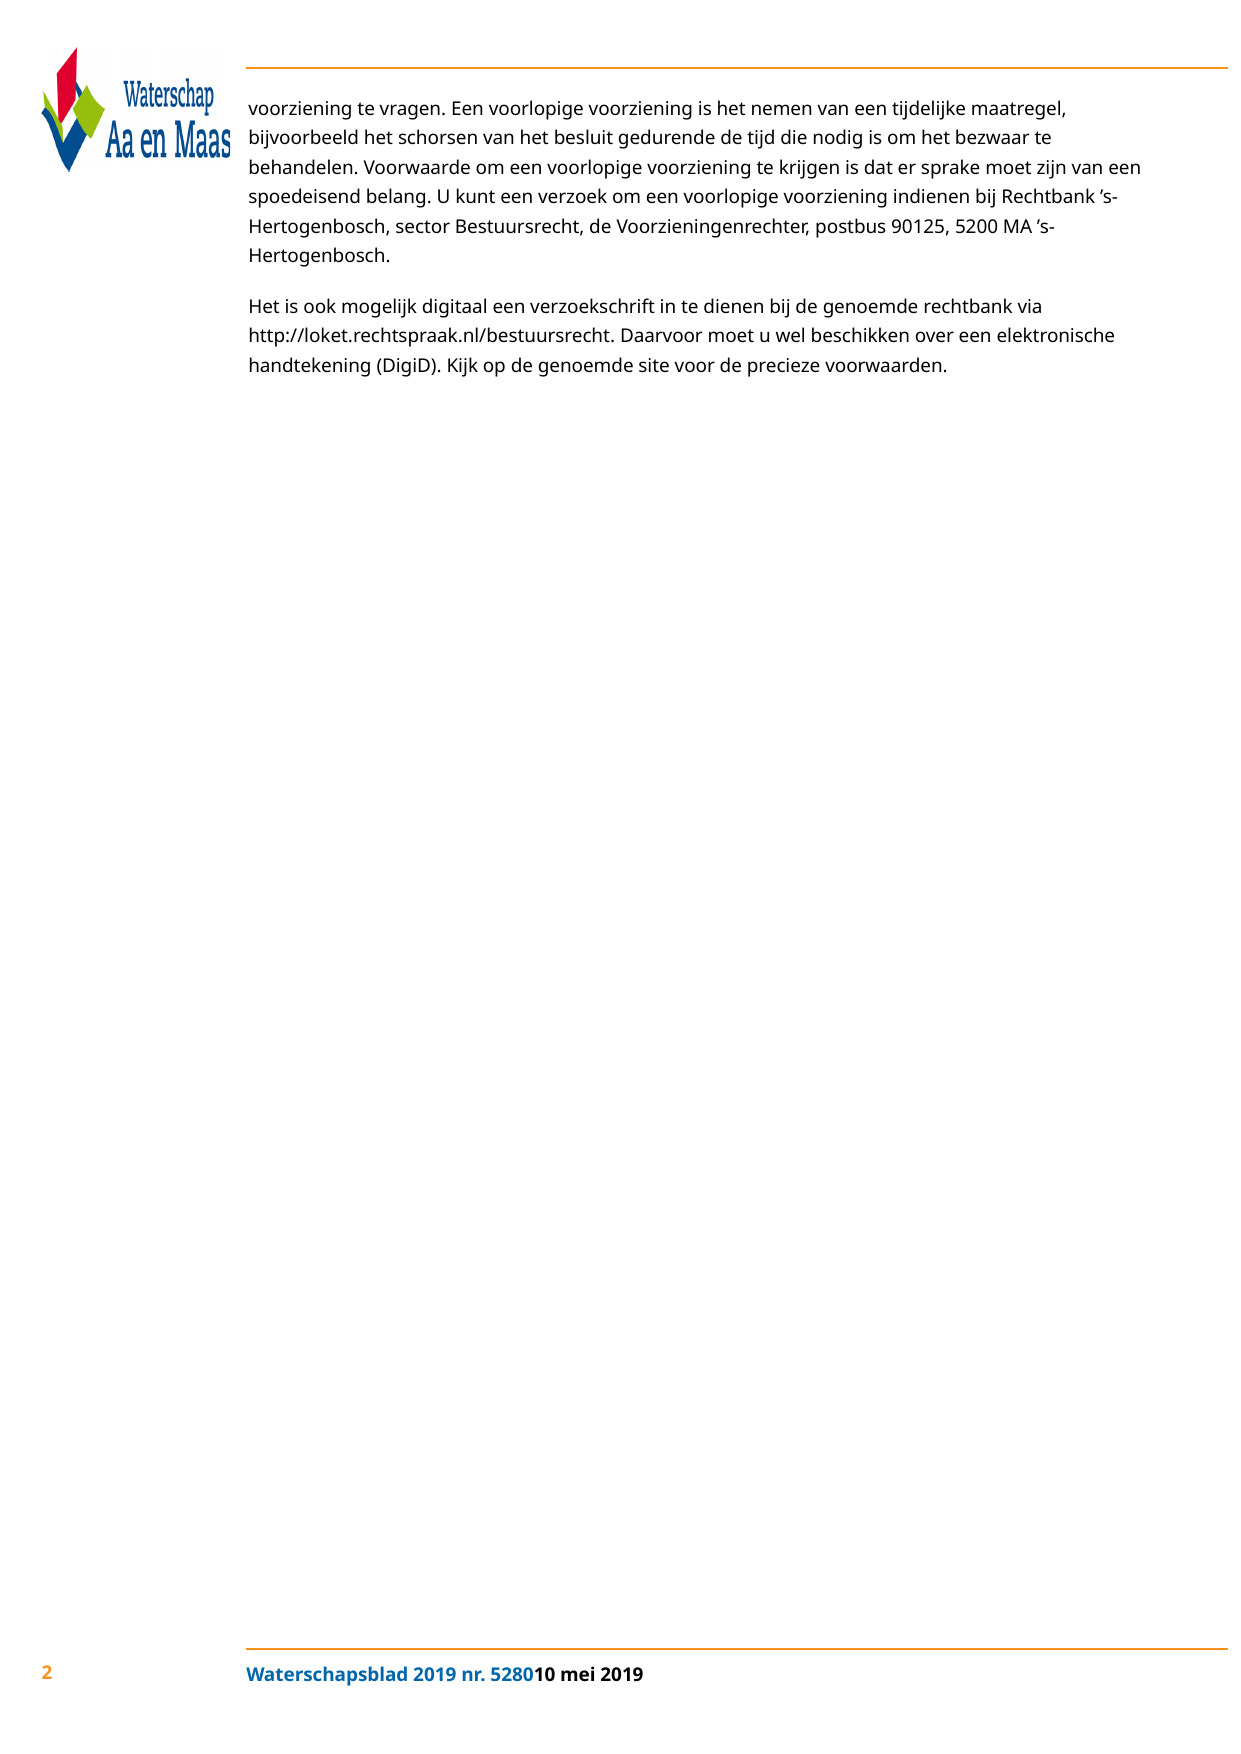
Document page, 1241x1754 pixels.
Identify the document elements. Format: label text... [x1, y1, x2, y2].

text Het is ook mogelijk digitaal een verzoekschrift in te dienen bij de genoemde rechtbank via http://loket.rechtspraak.nl/bestuursrecht. Daarvoor moet u wel beschikken over een elektronische handtekening (DigiD). Kijk op de genoemde site voor de precieze voorwaarden. [248, 293, 1152, 378]
picture [41, 47, 231, 172]
text voorziening te vragen. Een voorlopige voorziening is het nemen van een tijdelijke maatregel, bijvoorbeeld het schorsen van het besluit gedurende de tijd die nodig is om het bezwaar te behandelen. Voorwaarde om een voorlopige voorziening te krijgen is dat er sprake moet zijn van een spoedeisend belang. U kunt een verzoek om een voorlopige voorziening indienen bij Rechtbank ’s-Hertogenbosch, sector Bestuursrecht, de Voorzieningenrechter, postbus 90125, 5200 MA ’s-Hertogenbosch. [248, 95, 1152, 268]
